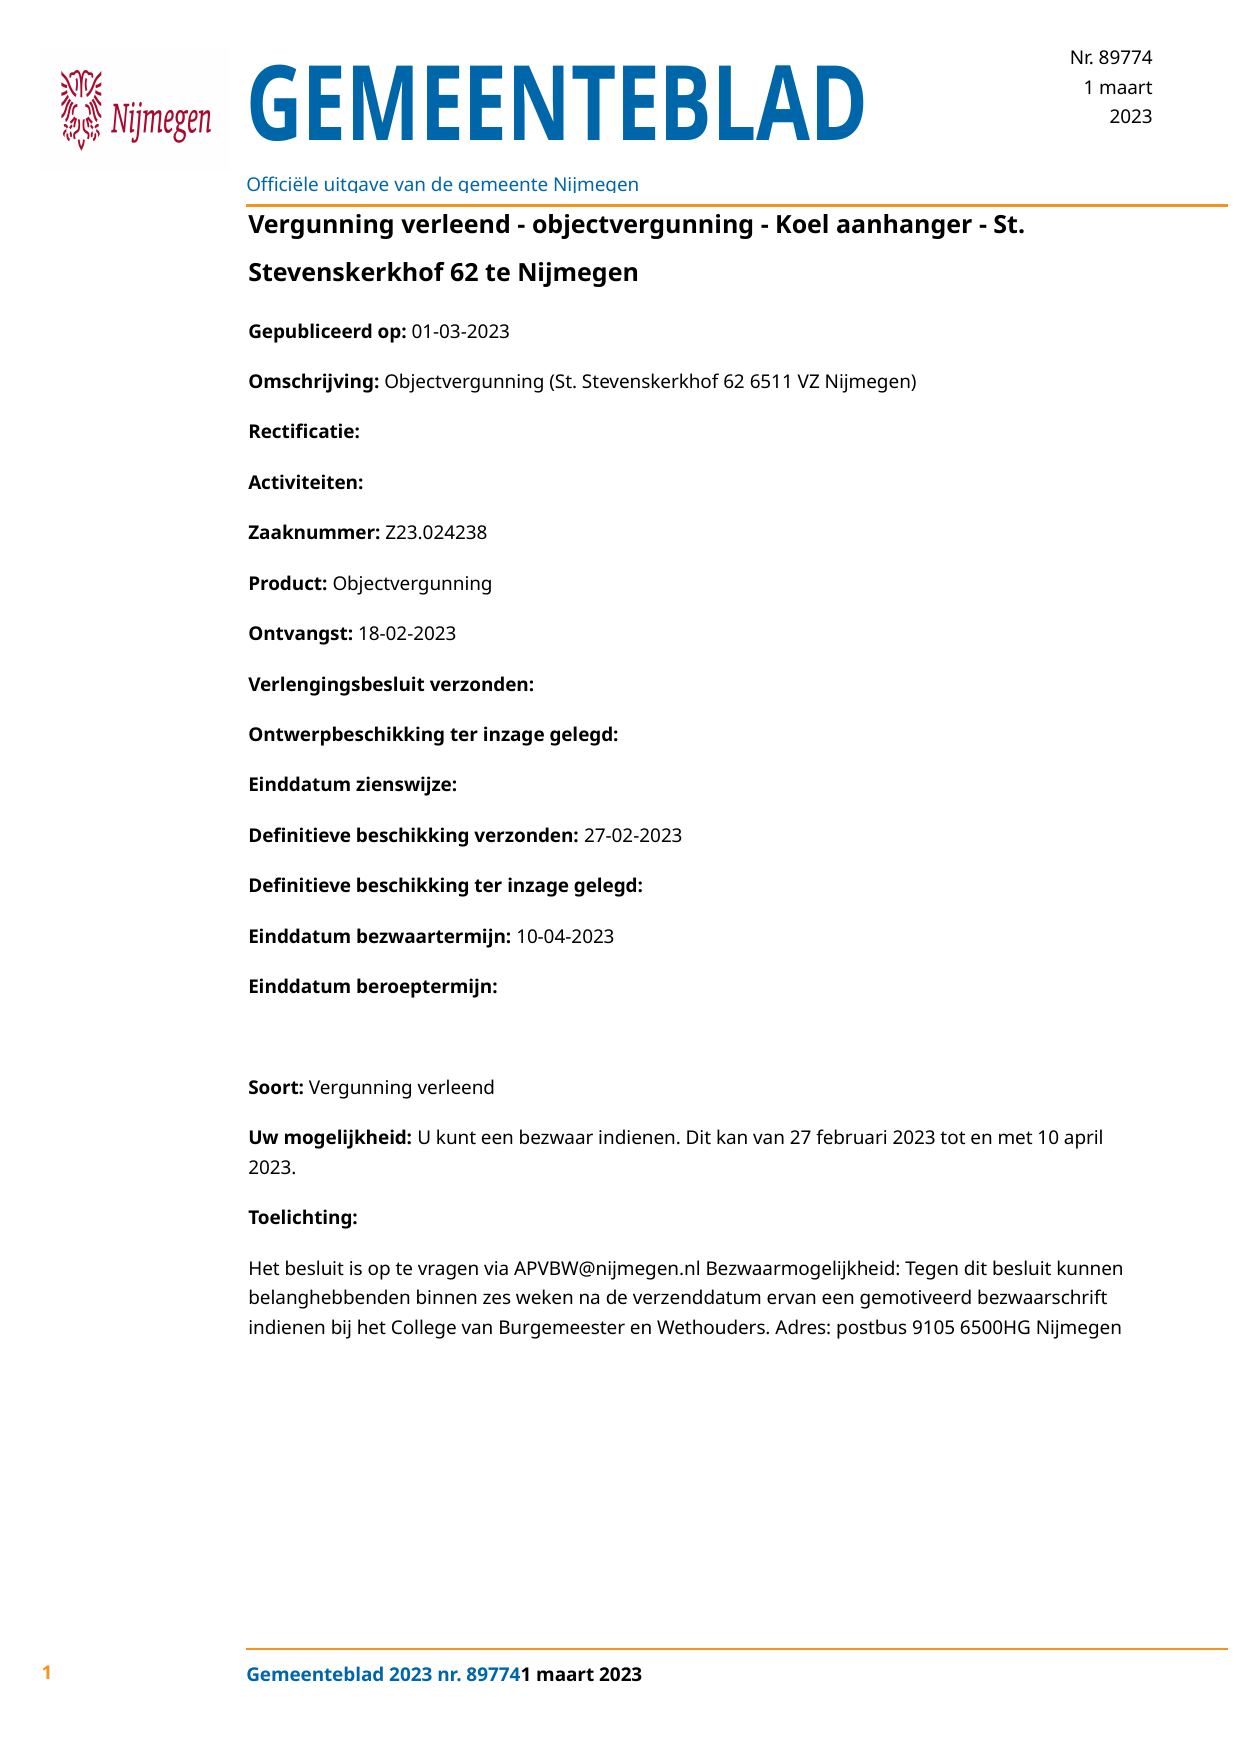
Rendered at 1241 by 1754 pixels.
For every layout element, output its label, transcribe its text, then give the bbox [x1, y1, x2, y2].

text Definitieve beschikking ter inzage gelegd: [248, 872, 1152, 898]
picture [41, 47, 231, 172]
text Product: Objectvergunning [248, 570, 1152, 596]
text Omschrijving: Objectvergunning (St. Stevenskerkhof 62 6511 VZ Nijmegen) [248, 368, 1152, 394]
text Zaaknummer: Z23.024238 [248, 519, 1152, 545]
text Ontvangst: 18-02-2023 [248, 620, 1152, 646]
text Einddatum bezwaartermijn: 10-04-2023 [248, 923, 1152, 949]
text Het besluit is op te vragen via APVBW@nijmegen.nl Bezwaarmogelijkheid: Tegen dit besluit kunnen belanghebbenden binnen zes weken na de verzenddatum ervan een gemotiveerd bezwaarschrift indienen bij het College van Burgemeester en Wethouders. Adres: postbus 9105 6500HG Nijmegen [248, 1255, 1152, 1340]
text Activiteiten: [248, 469, 1152, 495]
text Soort: Vergunning verleend [248, 1074, 1152, 1100]
text Einddatum beroeptermijn: [248, 973, 1152, 999]
text Definitieve beschikking verzonden: 27-02-2023 [248, 822, 1152, 848]
text Gepubliceerd op: 01-03-2023 [248, 318, 1152, 344]
text Uw mogelijkheid: U kunt een bezwaar indienen. Dit kan van 27 februari 2023 tot en met 10 april 2023. [248, 1124, 1152, 1180]
text Rectificatie: [248, 419, 1152, 444]
text Verlengingsbesluit verzonden: [248, 671, 1152, 697]
text Einddatum zienswijze: [248, 772, 1152, 797]
text Vergunning verleend - objectvergunning - Koel aanhanger - St. Stevenskerkhof 62 te Nijmegen [248, 207, 1152, 288]
text Toelichting: [248, 1204, 1152, 1230]
text Ontwerpbeschikking ter inzage gelegd: [248, 721, 1152, 747]
